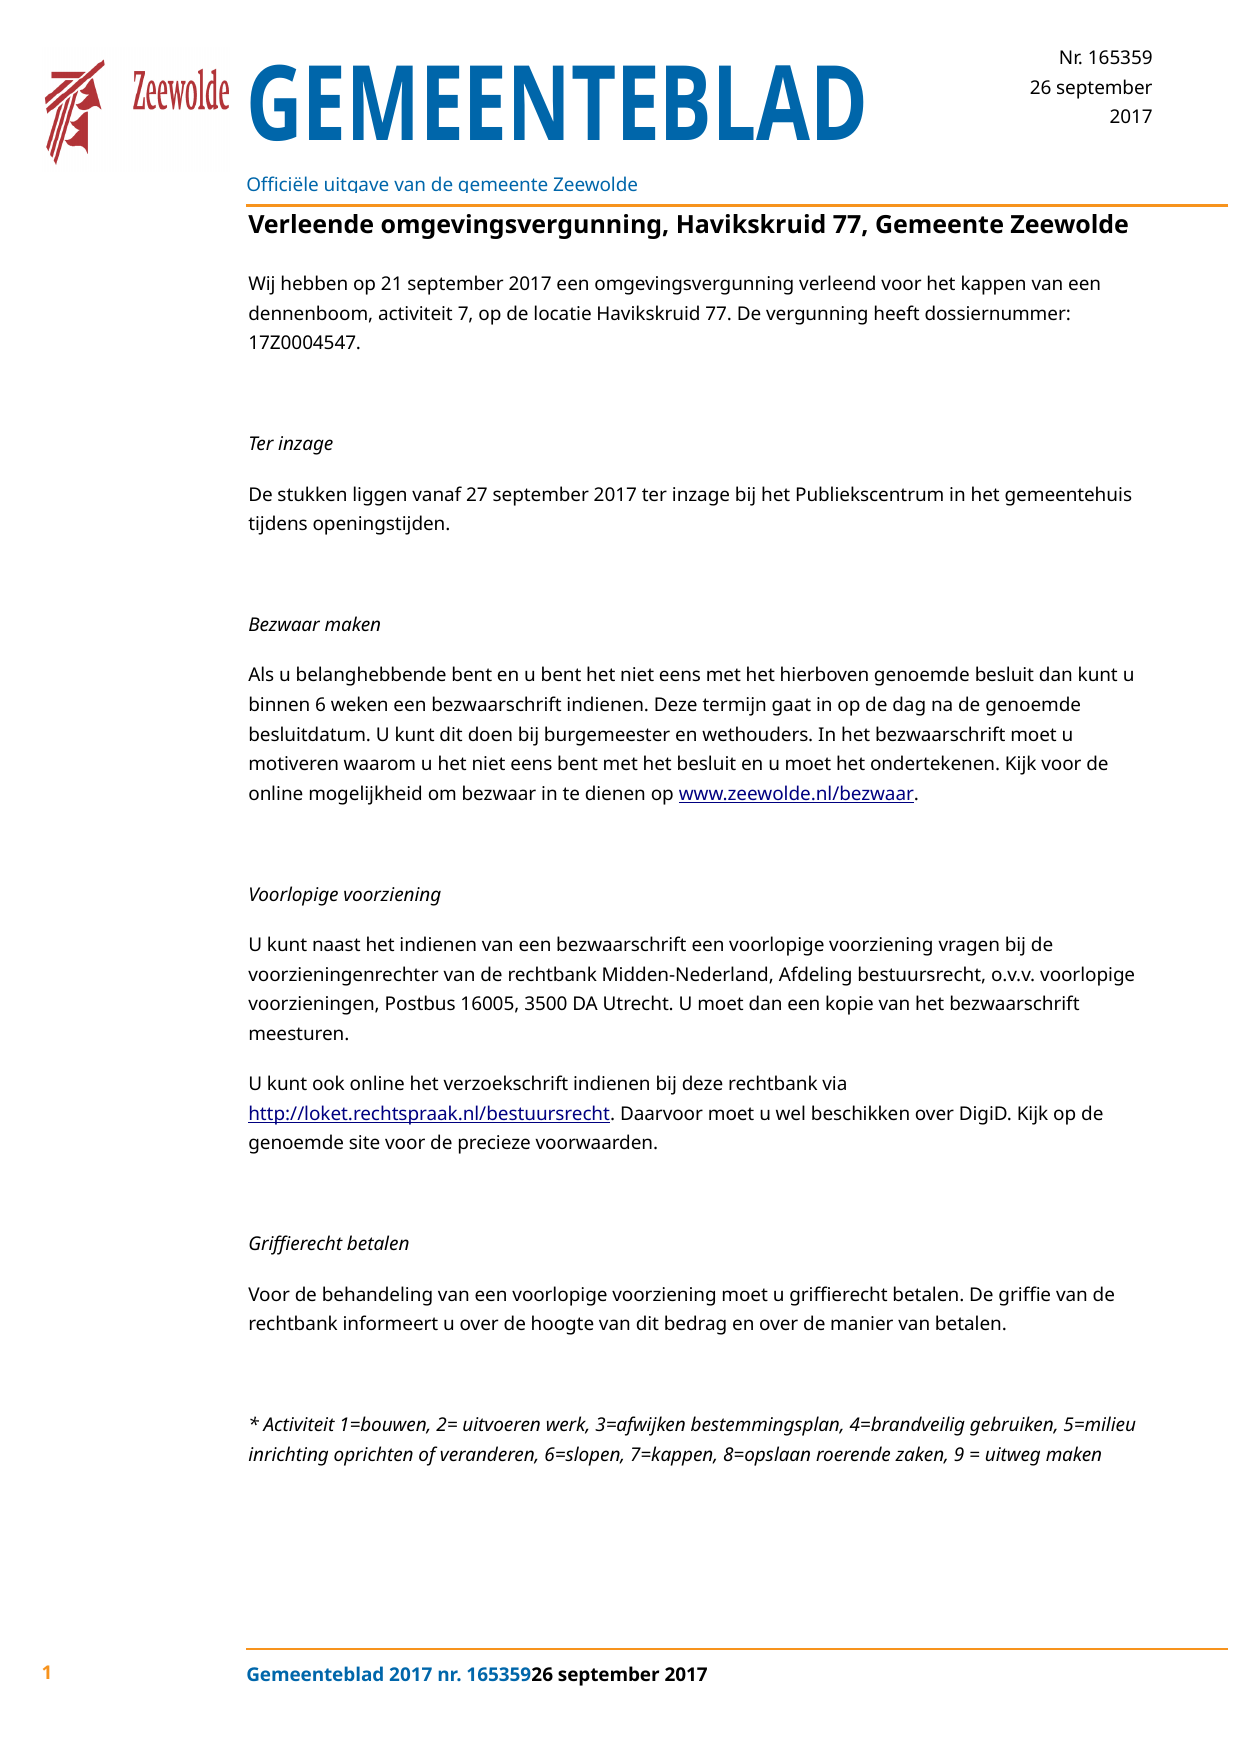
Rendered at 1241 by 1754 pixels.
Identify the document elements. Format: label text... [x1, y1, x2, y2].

text Ter inzage [248, 430, 1152, 456]
text De stukken liggen vanaf 27 september 2017 ter inzage bij het Publiekscentrum in het gemeentehuis tijdens openingstijden. [248, 481, 1152, 536]
text U kunt naast het indienen van een bezwaarschrift een voorlopige voorziening vragen bij de voorzieningenrechter van de rechtbank Midden-Nederland, Afdeling bestuursrecht, o.v.v. voorlopige voorzieningen, Postbus 16005, 3500 DA Utrecht. U moet dan een kopie van het bezwaarschrift meesturen. [248, 931, 1152, 1046]
text Als u belanghebbende bent en u bent het niet eens met het hierboven genoemde besluit dan kunt u binnen 6 weken een bezwaarschrift indienen. Deze termijn gaat in op de dag na de genoemde besluitdatum. U kunt dit doen bij burgemeester en wethouders. In het bezwaarschrift moet u motiveren waarom u het niet eens bent met het besluit en u moet het ondertekenen. Kijk voor de online mogelijkheid om bezwaar in te dienen op www.zeewolde.nl/bezwaar. [248, 662, 1152, 806]
text Wij hebben op 21 september 2017 een omgevingsvergunning verleend voor het kappen van een dennenboom, activiteit 7, op de locatie Havikskruid 77. De vergunning heeft dossiernummer: 17Z0004547. [248, 270, 1152, 355]
picture [41, 47, 231, 172]
text Bezwaar maken [248, 611, 1152, 637]
text Voorlopige voorziening [248, 881, 1152, 906]
text Verleende omgevingsvergunning, Havikskruid 77, Gemeente Zeewolde [248, 207, 1152, 241]
text * Activiteit 1=bouwen, 2= uitvoeren werk, 3=afwijken bestemmingsplan, 4=brandveilig gebruiken, 5=milieu inrichting oprichten of veranderen, 6=slopen, 7=kappen, 8=opslaan roerende zaken, 9 = uitweg maken [248, 1411, 1152, 1466]
text Griffierecht betalen [248, 1230, 1152, 1256]
text Voor de behandeling van een voorlopige voorziening moet u griffierecht betalen. De griffie van de rechtbank informeert u over de hoogte van dit bedrag en over de manier van betalen. [248, 1281, 1152, 1336]
text U kunt ook online het verzoekschrift indienen bij deze rechtbank via http://loket.rechtspraak.nl/bestuursrecht. Daarvoor moet u wel beschikken over DigiD. Kijk op de genoemde site voor de precieze voorwaarden. [248, 1070, 1152, 1155]
